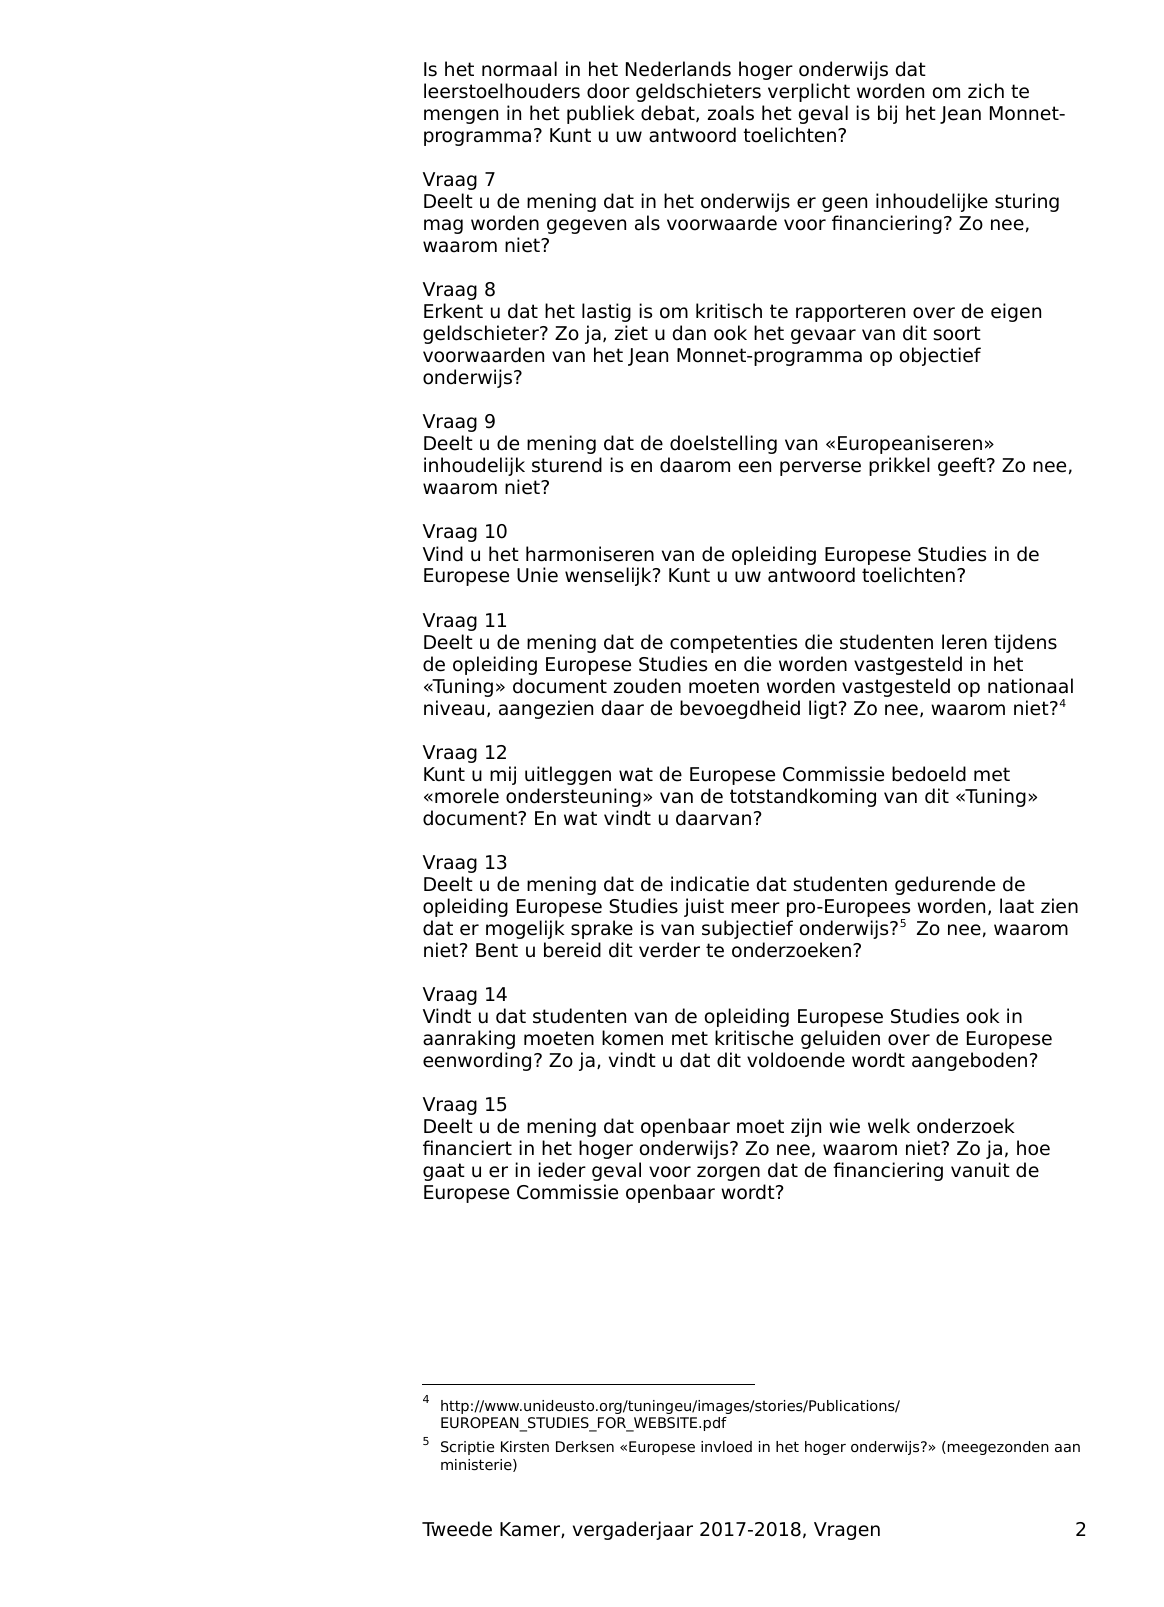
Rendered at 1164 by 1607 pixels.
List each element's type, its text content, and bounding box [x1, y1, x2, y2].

text Vraag 15 [422, 1094, 1087, 1116]
text Vraag 14 [422, 984, 1087, 1006]
text Scriptie Kirsten Derksen «Europese invloed in het hoger onderwijs?» (meegezonden aan ministerie) [422, 1435, 1087, 1474]
text Deelt u de mening dat in het onderwijs er geen inhoudelijke sturing mag worden gegeven als voorwaarde voor financiering? Zo nee, waarom niet? [422, 191, 1087, 257]
text Erkent u dat het lastig is om kritisch te rapporteren over de eigen geldschieter? Zo ja, ziet u dan ook het gevaar van dit soort voorwaarden van het Jean Monnet-programma op objectief onderwijs? [422, 301, 1087, 389]
text Deelt u de mening dat openbaar moet zijn wie welk onderzoek financiert in het hoger onderwijs? Zo nee, waarom niet? Zo ja, hoe gaat u er in ieder geval voor zorgen dat de financiering vanuit de Europese Commissie openbaar wordt? [422, 1116, 1087, 1204]
text Vraag 8 [422, 279, 1087, 301]
text Vraag 9 [422, 411, 1087, 433]
text Is het normaal in het Nederlands hoger onderwijs dat leerstoelhouders door geldschieters verplicht worden om zich te mengen in het publiek debat, zoals het geval is bij het Jean Monnet-programma? Kunt u uw antwoord toelichten? [422, 59, 1087, 147]
text Deelt u de mening dat de indicatie dat studenten gedurende de opleiding Europese Studies juist meer pro-Europees worden, laat zien dat er mogelijk sprake is van subjectief onderwijs? Zo nee, waarom niet? Bent u bereid dit verder te onderzoeken? [422, 874, 1087, 962]
text Vraag 7 [422, 169, 1087, 191]
text Vraag 10 [422, 521, 1087, 543]
text http://www.unideusto.org/tuningeu/images/stories/Publications/EUROPEAN_STUDIES_FOR_WEBSITE.pdf [422, 1393, 1087, 1432]
text Vraag 12 [422, 742, 1087, 764]
text Vindt u dat studenten van de opleiding Europese Studies ook in aanraking moeten komen met kritische geluiden over de Europese eenwording? Zo ja, vindt u dat dit voldoende wordt aangeboden? [422, 1006, 1087, 1072]
text Vraag 11 [422, 609, 1087, 632]
text Vraag 13 [422, 852, 1087, 874]
text Deelt u de mening dat de doelstelling van «Europeaniseren» inhoudelijk sturend is en daarom een perverse prikkel geeft? Zo nee, waarom niet? [422, 433, 1087, 499]
text Deelt u de mening dat de competenties die studenten leren tijdens de opleiding Europese Studies en die worden vastgesteld in het «Tuning» document zouden moeten worden vastgesteld op nationaal niveau, aangezien daar de bevoegdheid ligt? Zo nee, waarom niet? [422, 632, 1087, 719]
text Kunt u mij uitleggen wat de Europese Commissie bedoeld met «morele ondersteuning» van de totstandkoming van dit «Tuning» document? En wat vindt u daarvan? [422, 764, 1087, 829]
text Vind u het harmoniseren van de opleiding Europese Studies in de Europese Unie wenselijk? Kunt u uw antwoord toelichten? [422, 543, 1087, 587]
